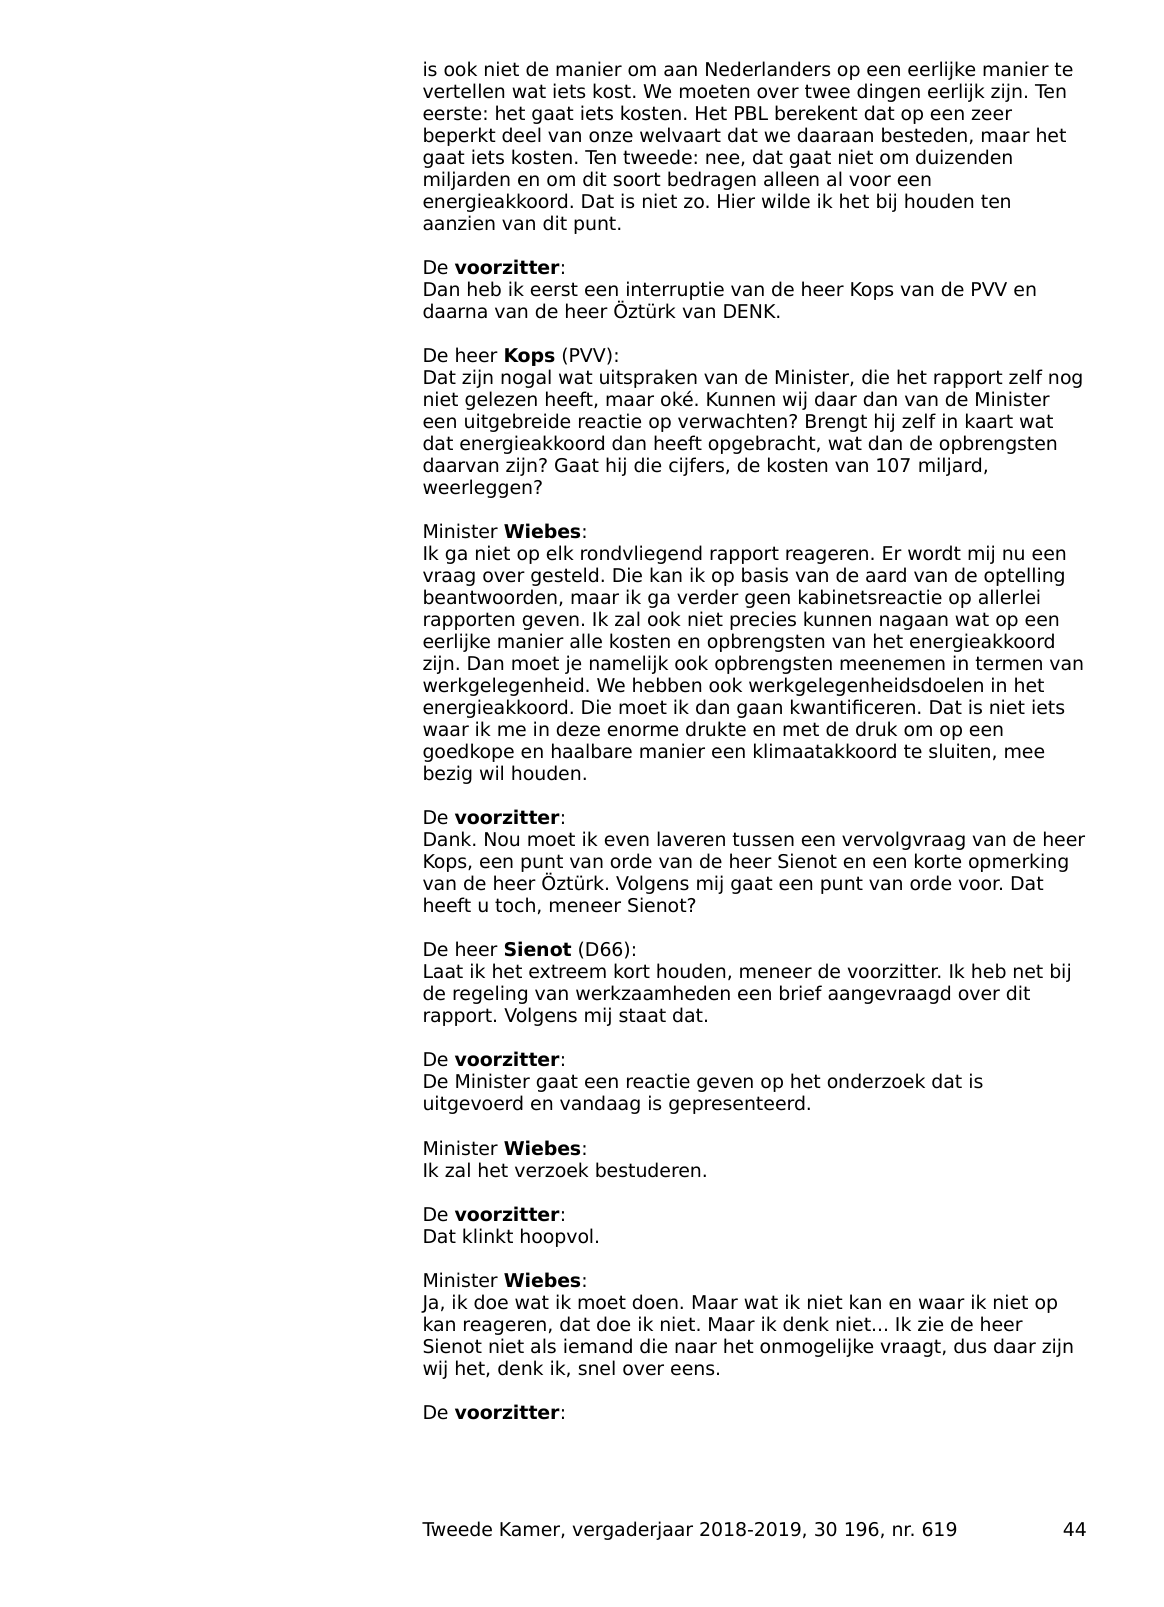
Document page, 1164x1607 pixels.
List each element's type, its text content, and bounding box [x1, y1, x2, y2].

text De heer Kops (PVV): [422, 345, 1087, 367]
text Minister Wiebes: [422, 521, 1087, 543]
text is ook niet de manier om aan Nederlanders op een eerlijke manier te vertellen wat iets kost. We moeten over twee dingen eerlijk zijn. Ten eerste: het gaat iets kosten. Het PBL berekent dat op een zeer beperkt deel van onze welvaart dat we daaraan besteden, maar het gaat iets kosten. Ten tweede: nee, dat gaat niet om duizenden miljarden en om dit soort bedragen alleen al voor een energieakkoord. Dat is niet zo. Hier wilde ik het bij houden ten aanzien van dit punt. [422, 59, 1087, 235]
text De voorzitter: [422, 1049, 1087, 1071]
text Dat klinkt hoopvol. [422, 1226, 1087, 1248]
text De voorzitter: [422, 1204, 1087, 1226]
text Ik ga niet op elk rondvliegend rapport reageren. Er wordt mij nu een vraag over gesteld. Die kan ik op basis van de aard van de optelling beantwoorden, maar ik ga verder geen kabinetsreactie op allerlei rapporten geven. Ik zal ook niet precies kunnen nagaan wat op een eerlijke manier alle kosten en opbrengsten van het energieakkoord zijn. Dan moet je namelijk ook opbrengsten meenemen in termen van werkgelegenheid. We hebben ook werkgelegenheidsdoelen in het energieakkoord. Die moet ik dan gaan kwantificeren. Dat is niet iets waar ik me in deze enorme drukte en met de druk om op een goedkope en haalbare manier een klimaatakkoord te sluiten, mee bezig wil houden. [422, 543, 1087, 785]
text Minister Wiebes: [422, 1137, 1087, 1159]
text De voorzitter: [422, 807, 1087, 829]
text Minister Wiebes: [422, 1270, 1087, 1292]
text De Minister gaat een reactie geven op het onderzoek dat is uitgevoerd en vandaag is gepresenteerd. [422, 1071, 1087, 1115]
text Laat ik het extreem kort houden, meneer de voorzitter. Ik heb net bij de regeling van werkzaamheden een brief aangevraagd over dit rapport. Volgens mij staat dat. [422, 961, 1087, 1027]
text Dan heb ik eerst een interruptie van de heer Kops van de PVV en daarna van de heer Öztürk van DENK. [422, 279, 1087, 323]
text Ik zal het verzoek bestuderen. [422, 1159, 1087, 1181]
text Ja, ik doe wat ik moet doen. Maar wat ik niet kan en waar ik niet op kan reageren, dat doe ik niet. Maar ik denk niet... Ik zie de heer Sienot niet als iemand die naar het onmogelijke vraagt, dus daar zijn wij het, denk ik, snel over eens. [422, 1292, 1087, 1380]
text Dank. Nou moet ik even laveren tussen een vervolgvraag van de heer Kops, een punt van orde van de heer Sienot en een korte opmerking van de heer Öztürk. Volgens mij gaat een punt van orde voor. Dat heeft u toch, meneer Sienot? [422, 829, 1087, 917]
text De heer Sienot (D66): [422, 939, 1087, 961]
text De voorzitter: [422, 1402, 1087, 1424]
text Dat zijn nogal wat uitspraken van de Minister, die het rapport zelf nog niet gelezen heeft, maar oké. Kunnen wij daar dan van de Minister een uitgebreide reactie op verwachten? Brengt hij zelf in kaart wat dat energieakkoord dan heeft opgebracht, wat dan de opbrengsten daarvan zijn? Gaat hij die cijfers, de kosten van 107 miljard, weerleggen? [422, 367, 1087, 499]
text De voorzitter: [422, 257, 1087, 279]
